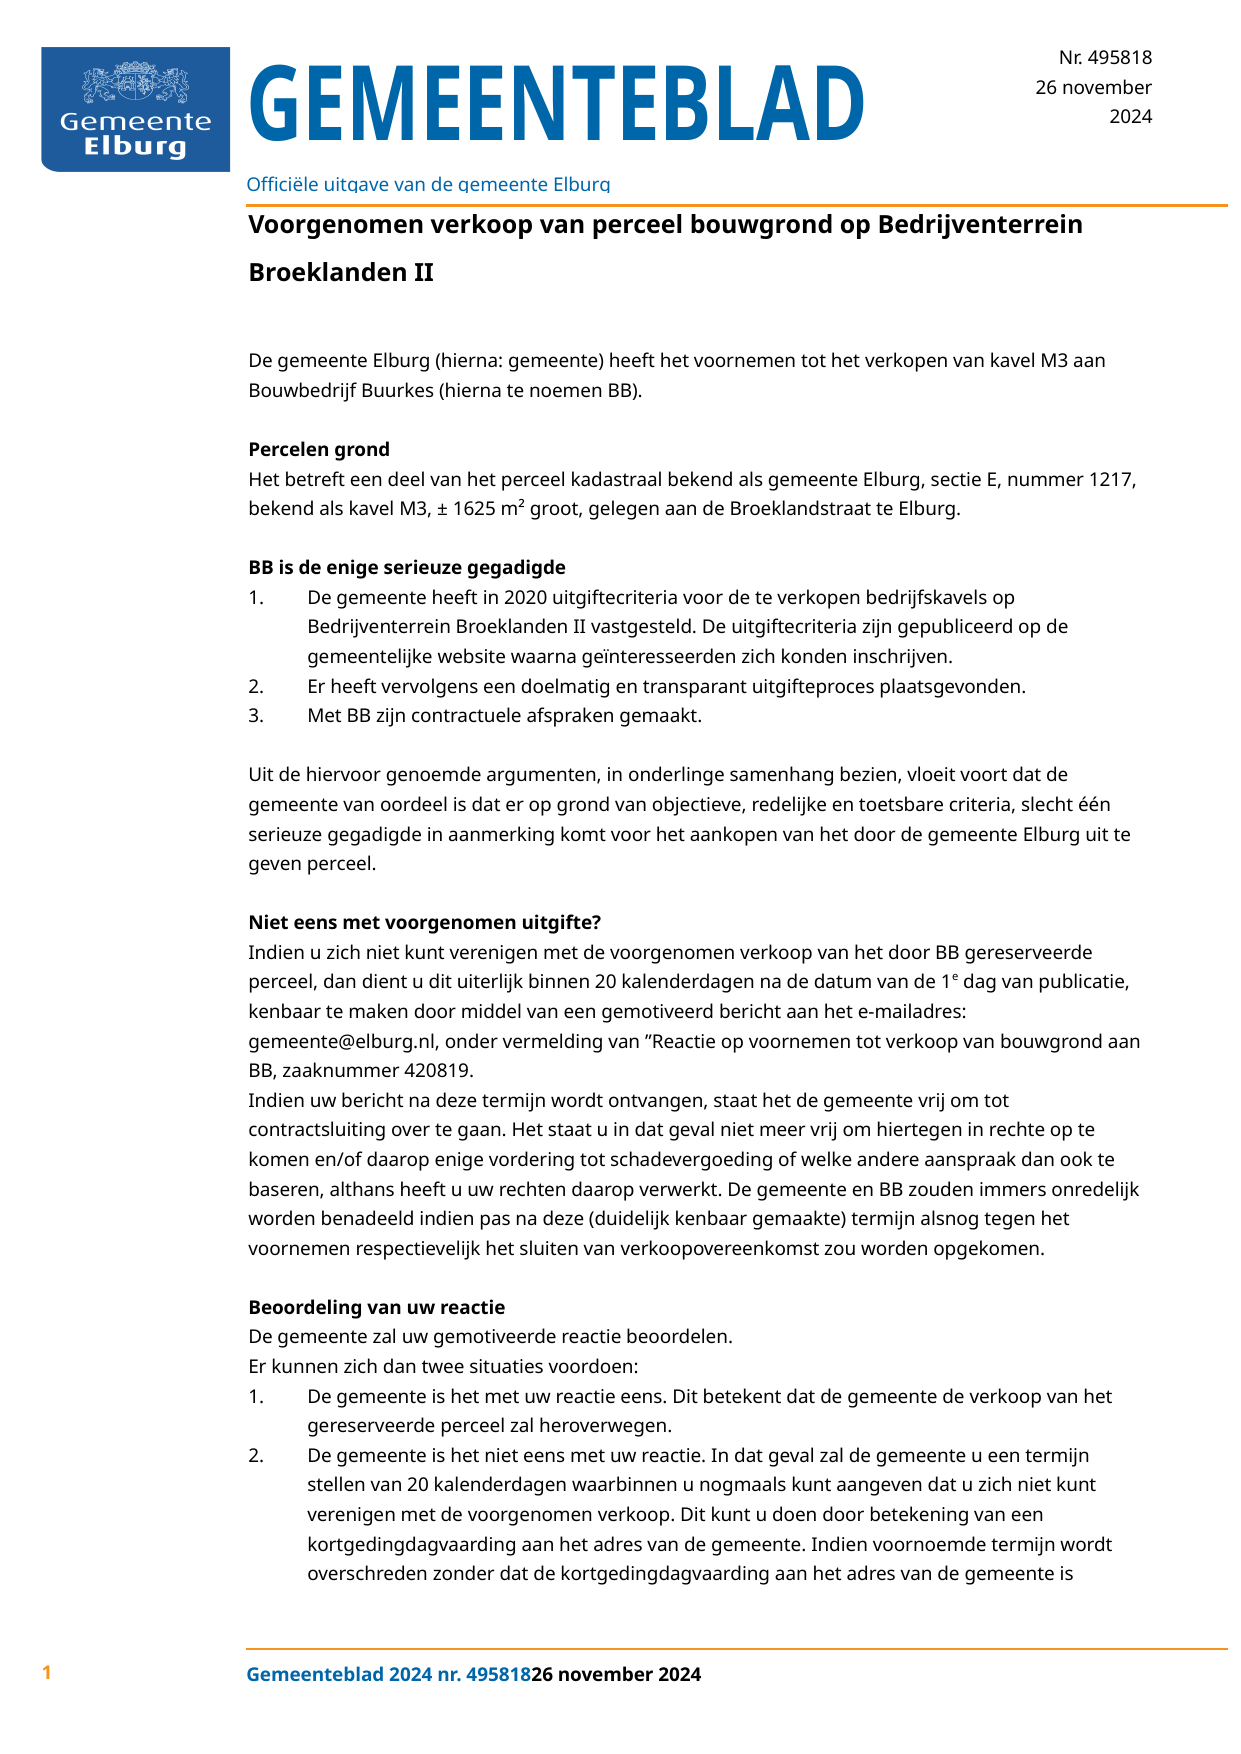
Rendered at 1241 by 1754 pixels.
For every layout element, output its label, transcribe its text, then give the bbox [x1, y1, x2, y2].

text Indien uw bericht na deze termijn wordt ontvangen, staat het de gemeente vrij om tot contractsluiting over te gaan. Het staat u in dat geval niet meer vrij om hiertegen in rechte op te komen en/of daarop enige vordering tot schadevergoeding of welke andere aanspraak dan ook te baseren, althans heeft u uw rechten daarop verwerkt. De gemeente en BB zouden immers onredelijk worden benadeeld indien pas na deze (duidelijk kenbaar gemaakte) termijn alsnog tegen het voornemen respectievelijk het sluiten van verkoopovereenkomst zou worden opgekomen. [248, 1087, 1152, 1261]
text Het betreft een deel van het perceel kadastraal bekend als gemeente Elburg, sectie E, nummer 1217, bekend als kavel M3, ± 1625 m² groot, gelegen aan de Broeklandstraat te Elburg. [248, 466, 1152, 521]
text Voorgenomen verkoop van perceel bouwgrond op Bedrijventerrein Broeklanden II [248, 207, 1152, 288]
text Uit de hiervoor genoemde argumenten, in onderlinge samenhang bezien, vloeit voort dat de gemeente van oordeel is dat er op grond van objectieve, redelijke en toetsbare criteria, slecht één serieuze gegadigde in aanmerking komt voor het aankopen van het door de gemeente Elburg uit te geven perceel. [248, 762, 1152, 876]
list De gemeente is het niet eens met uw reactie. In dat geval zal de gemeente u een termijn stellen van 20 kalenderdagen waarbinnen u nogmaals kunt aangeven dat u zich niet kunt verenigen met de voorgenomen verkoop. Dit kunt u doen door betekening van een kortgedingdagvaarding aan het adres van de gemeente. Indien voornoemde termijn wordt overschreden zonder dat de kortgedingdagvaarding aan het adres van de gemeente is [248, 1442, 1152, 1586]
list Er heeft vervolgens een doelmatig en transparant uitgifteproces plaatsgevonden. [248, 673, 1152, 699]
text Indien u zich niet kunt verenigen met de voorgenomen verkoop van het door BB gereserveerde perceel, dan dient u dit uiterlijk binnen 20 kalenderdagen na de datum van de 1e dag van publicatie, kenbaar te maken door middel van een gemotiveerd bericht aan het e-mailadres: gemeente@elburg.nl, onder vermelding van ”Reactie op voornemen tot verkoop van bouwgrond aan BB, zaaknummer 420819. [248, 939, 1152, 1083]
text De gemeente zal uw gemotiveerde reactie beoordelen. [248, 1324, 1152, 1349]
picture [41, 47, 231, 172]
list De gemeente heeft in 2020 uitgiftecriteria voor de te verkopen bedrijfskavels op Bedrijventerrein Broeklanden II vastgesteld. De uitgiftecriteria zijn gepubliceerd op de gemeentelijke website waarna geïnteresseerden zich konden inschrijven. [248, 584, 1152, 669]
text Beoordeling van uw reactie [248, 1294, 1152, 1320]
list De gemeente is het met uw reactie eens. Dit betekent dat de gemeente de verkoop van het gereserveerde perceel zal heroverwegen. [248, 1383, 1152, 1438]
list Met BB zijn contractuele afspraken gemaakt. [248, 702, 1152, 728]
text BB is de enige serieuze gegadigde [248, 554, 1152, 580]
text Er kunnen zich dan twee situaties voordoen: [248, 1353, 1152, 1379]
text Niet eens met voorgenomen uitgifte? [248, 909, 1152, 935]
text Percelen grond [248, 436, 1152, 462]
text De gemeente Elburg (hierna: gemeente) heeft het voornemen tot het verkopen van kavel M3 aan Bouwbedrijf Buurkes (hierna te noemen BB). [248, 347, 1152, 403]
